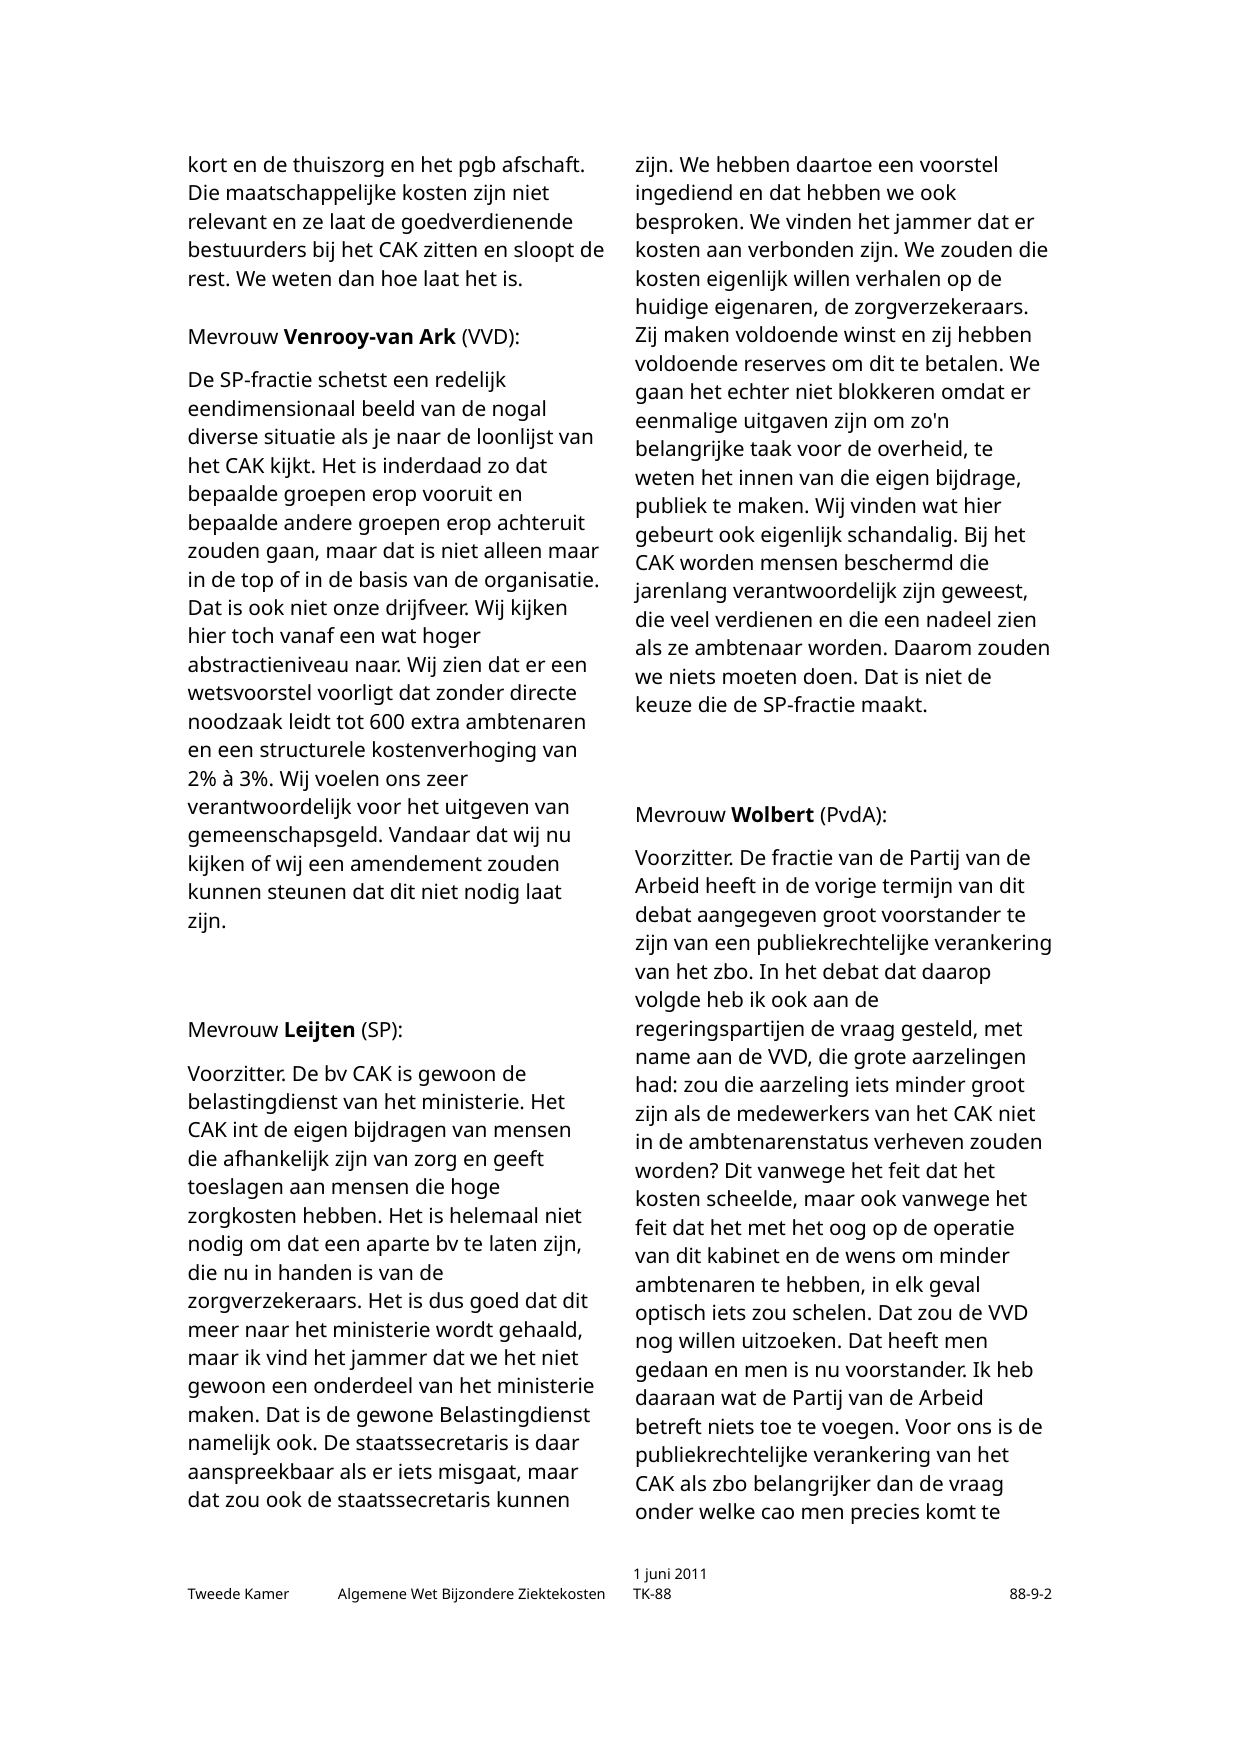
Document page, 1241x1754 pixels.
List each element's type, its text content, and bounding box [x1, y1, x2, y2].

text zijn. We hebben daartoe een voorstel ingediend en dat hebben we ook besproken. We vinden het jammer dat er kosten aan verbonden zijn. We zouden die kosten eigenlijk willen verhalen op de huidige eigenaren, de zorgverzekeraars. Zij maken voldoende winst en zij hebben voldoende reserves om dit te betalen. We gaan het echter niet blokkeren omdat er eenmalige uitgaven zijn om zo'n belangrijke taak voor de overheid, te weten het innen van die eigen bijdrage, publiek te maken. Wij vinden wat hier gebeurt ook eigenlijk schandalig. Bij het CAK worden mensen beschermd die jarenlang verantwoordelijk zijn geweest, die veel verdienen en die een nadeel zien als ze ambtenaar worden. Daarom zouden we niets moeten doen. Dat is niet de keuze die de SP-fractie maakt. [635, 150, 1053, 719]
text Mevrouw Venrooy-van Ark (VVD): [187, 322, 605, 351]
text De SP-fractie schetst een redelijk eendimensionaal beeld van de nogal diverse situatie als je naar de loonlijst van het CAK kijkt. Het is inderdaad zo dat bepaalde groepen erop vooruit en bepaalde andere groepen erop achteruit zouden gaan, maar dat is niet alleen maar in de top of in de basis van de organisatie. Dat is ook niet onze drijfveer. Wij kijken hier toch vanaf een wat hoger abstractieniveau naar. Wij zien dat er een wetsvoorstel voorligt dat zonder directe noodzaak leidt tot 600 extra ambtenaren en een structurele kostenverhoging van 2% à 3%. Wij voelen ons zeer verantwoordelijk voor het uitgeven van gemeenschapsgeld. Vandaar dat wij nu kijken of wij een amendement zouden kunnen steunen dat dit niet nodig laat zijn. [187, 366, 605, 934]
text Mevrouw Leijten (SP): [187, 1015, 605, 1044]
text Mevrouw Wolbert (PvdA): [635, 800, 1053, 828]
text Voorzitter. De fractie van de Partij van de Arbeid heeft in de vorige termijn van dit debat aangegeven groot voorstander te zijn van een publiekrechtelijke verankering van het zbo. In het debat dat daarop volgde heb ik ook aan de regeringspartijen de vraag gesteld, met name aan de VVD, die grote aarzelingen had: zou die aarzeling iets minder groot zijn als de medewerkers van het CAK niet in de ambtenarenstatus verheven zouden worden? Dit vanwege het feit dat het kosten scheelde, maar ook vanwege het feit dat het met het oog op de operatie van dit kabinet en de wens om minder ambtenaren te hebben, in elk geval optisch iets zou schelen. Dat zou de VVD nog willen uitzoeken. Dat heeft men gedaan en men is nu voorstander. Ik heb daaraan wat de Partij van de Arbeid betreft niets toe te voegen. Voor ons is de publiekrechtelijke verankering van het CAK als zbo belangrijker dan de vraag onder welke cao men precies komt te [635, 843, 1053, 1526]
text kort en de thuiszorg en het pgb afschaft. Die maatschappelijke kosten zijn niet relevant en ze laat de goedverdienende bestuurders bij het CAK zitten en sloopt de rest. We weten dan hoe laat het is. [187, 150, 605, 292]
text  [187, 964, 605, 993]
text Voorzitter. De bv CAK is gewoon de belastingdienst van het ministerie. Het CAK int de eigen bijdragen van mensen die afhankelijk zijn van zorg en geeft toeslagen aan mensen die hoge zorgkosten hebben. Het is helemaal niet nodig om dat een aparte bv te laten zijn, die nu in handen is van de zorgverzekeraars. Het is dus goed dat dit meer naar het ministerie wordt gehaald, maar ik vind het jammer dat we het niet gewoon een onderdeel van het ministerie maken. Dat is de gewone Belastingdienst namelijk ook. De staatssecretaris is daar aanspreekbaar als er iets misgaat, maar dat zou ook de staatssecretaris kunnen [187, 1059, 605, 1514]
text  [635, 749, 1053, 777]
